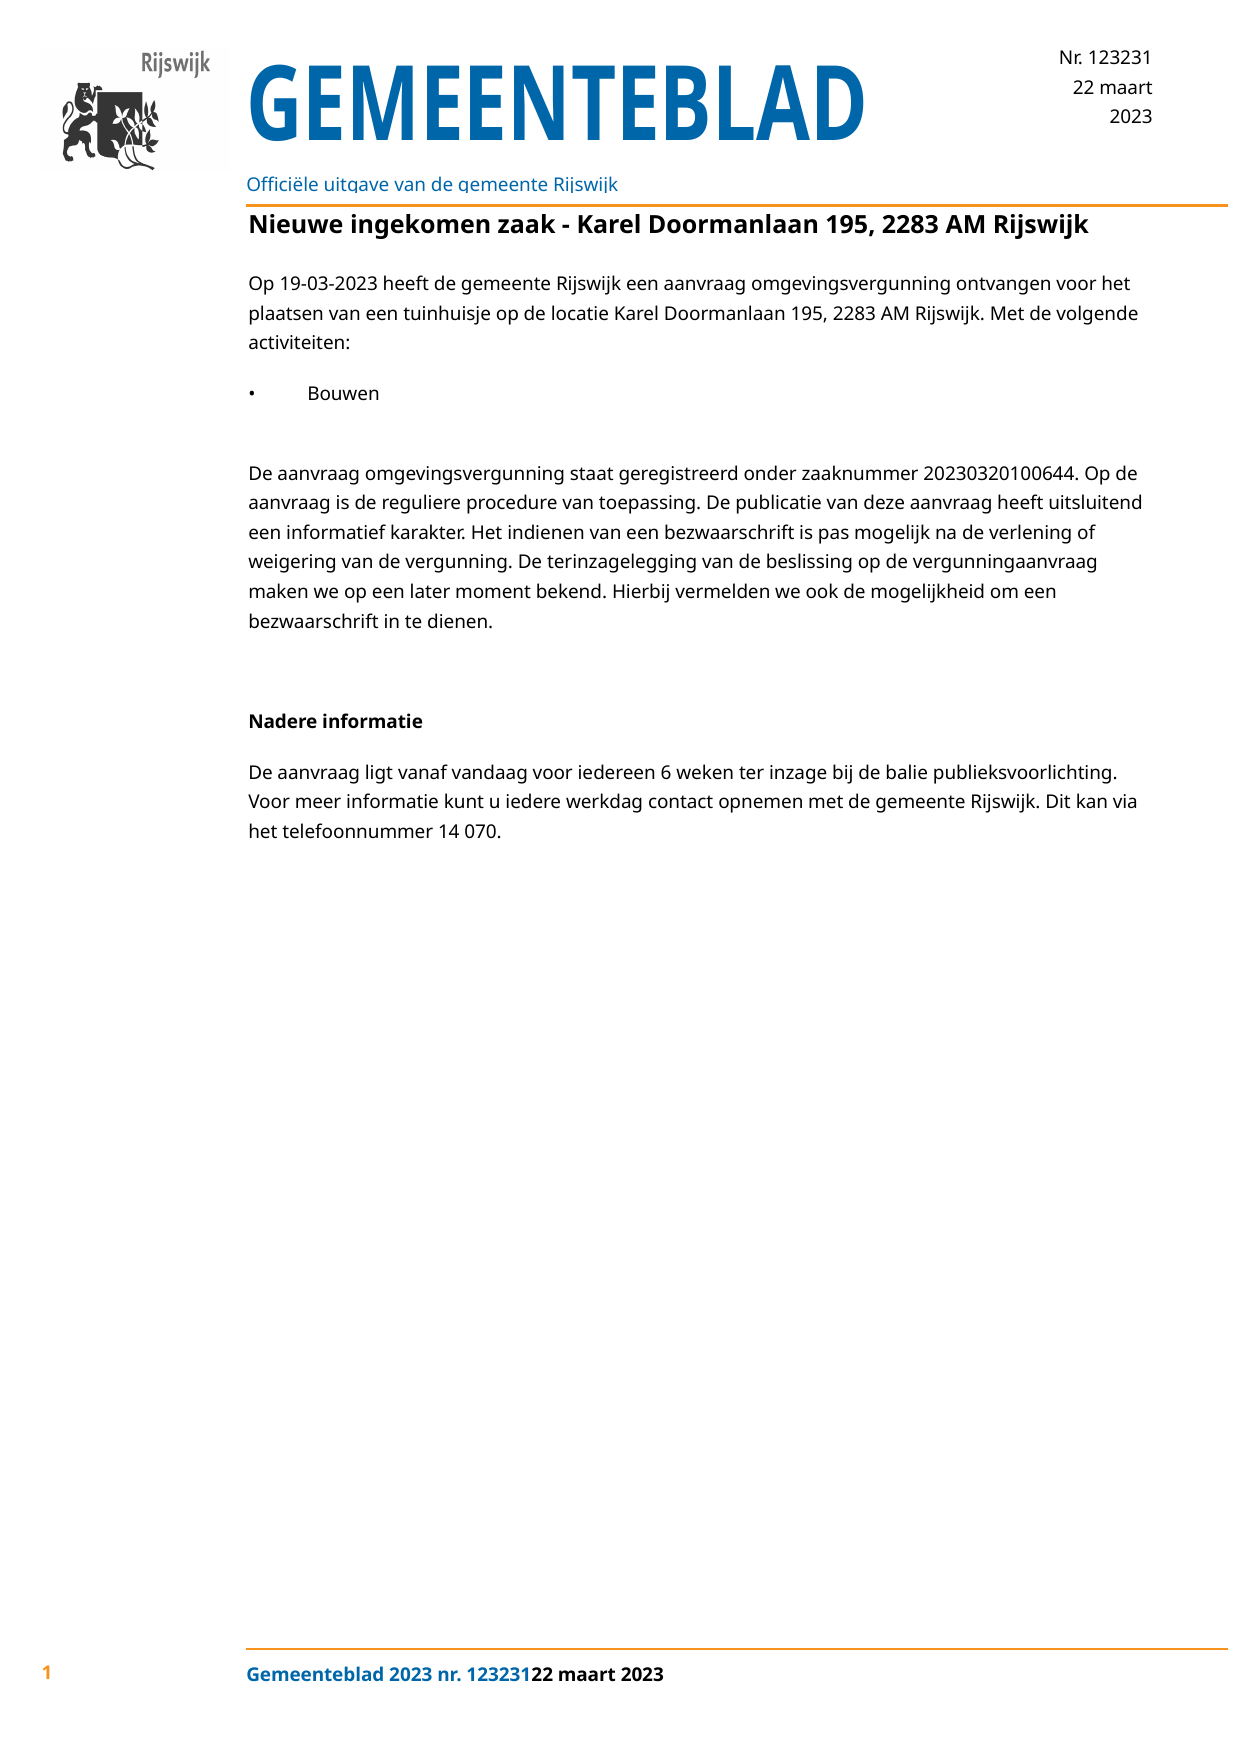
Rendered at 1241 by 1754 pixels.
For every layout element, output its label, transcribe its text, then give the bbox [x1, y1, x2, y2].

text De aanvraag ligt vanaf vandaag voor iedereen 6 weken ter inzage bij de balie publieksvoorlichting. Voor meer informatie kunt u iedere werkdag contact opnemen met de gemeente Rijswijk. Dit kan via het telefoonnummer 14 070. [248, 759, 1152, 844]
text Nieuwe ingekomen zaak - Karel Doormanlaan 195, 2283 AM Rijswijk [248, 207, 1152, 241]
picture [41, 47, 231, 172]
list Bouwen [248, 380, 1152, 406]
text De aanvraag omgevingsvergunning staat geregistreerd onder zaaknummer 20230320100644. Op de aanvraag is de reguliere procedure van toepassing. De publicatie van deze aanvraag heeft uitsluitend een informatief karakter. Het indienen van een bezwaarschrift is pas mogelijk na de verlening of weigering van de vergunning. De terinzagelegging van de beslissing op de vergunningaanvraag maken we op een later moment bekend. Hierbij vermelden we ook de mogelijkheid om een bezwaarschrift in te dienen. [248, 460, 1152, 633]
text Nadere informatie [248, 709, 1152, 734]
text Op 19-03-2023 heeft de gemeente Rijswijk een aanvraag omgevingsvergunning ontvangen voor het plaatsen van een tuinhuisje op de locatie Karel Doormanlaan 195, 2283 AM Rijswijk. Met de volgende activiteiten: [248, 270, 1152, 355]
